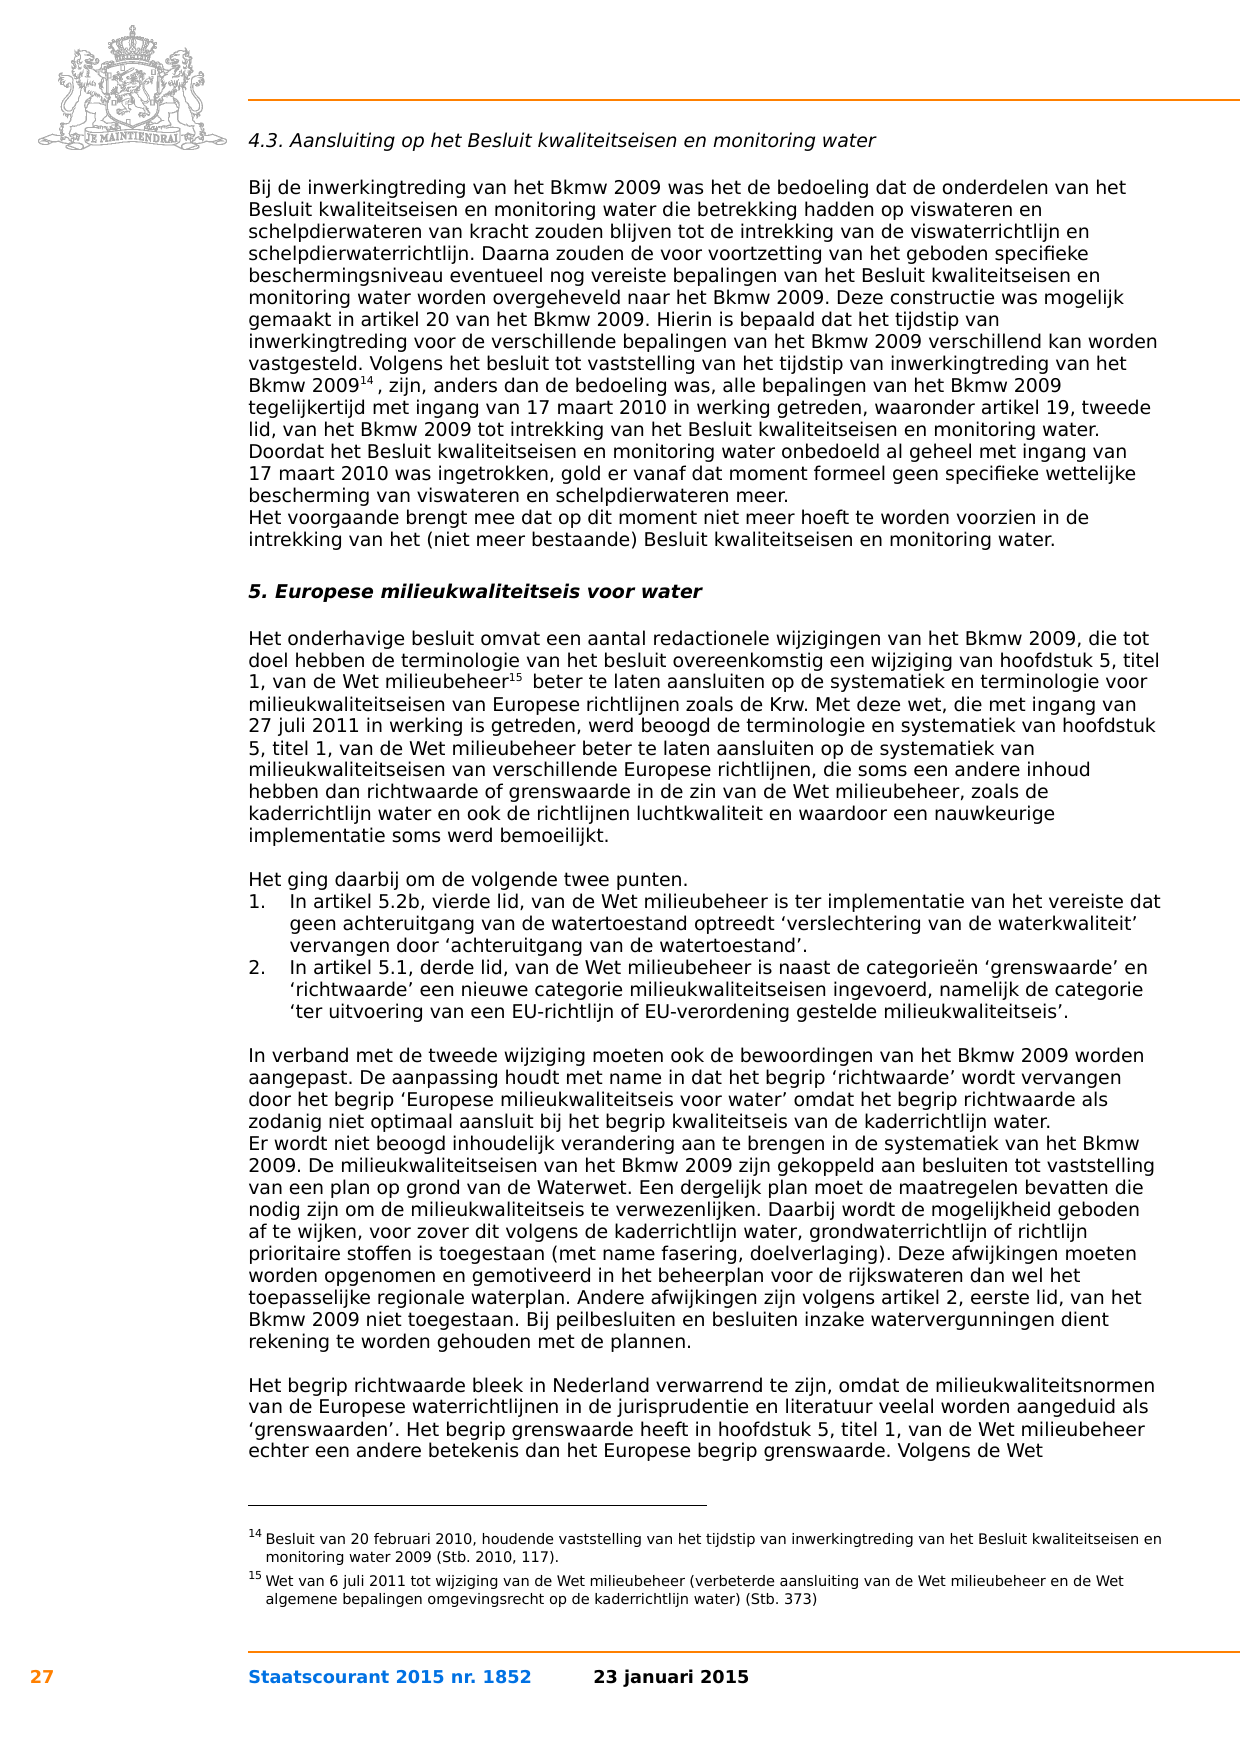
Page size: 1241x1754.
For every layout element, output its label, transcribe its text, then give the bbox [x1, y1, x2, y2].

subtitle 4.3. Aansluiting op het Besluit kwaliteitseisen en monitoring water [248, 130, 1163, 152]
picture [38, 25, 227, 150]
text Wet van 6 juli 2011 tot wijziging van de Wet milieubeheer (verbeterde aansluiting van de Wet milieubeheer en de Wet algemene bepalingen omgevingsrecht op de kaderrichtlijn water) (Stb. 373) [248, 1569, 1163, 1608]
text 2. In artikel 5.1, derde lid, van de Wet milieubeheer is naast de categorieën ‘grenswaarde’ en ‘richtwaarde’ een nieuwe categorie milieukwaliteitseisen ingevoerd, namelijk de categorie ‘ter uitvoering van een EU-richtlijn of EU-verordening gestelde milieukwaliteitseis’. [248, 957, 1163, 1023]
subtitle 5. Europese milieukwaliteitseis voor water [248, 581, 1163, 602]
text Het onderhavige besluit omvat een aantal redactionele wijzigingen van het Bkmw 2009, die tot doel hebben de terminologie van het besluit overeenkomstig een wijziging van hoofdstuk 5, titel 1, van de Wet milieubeheer beter te laten aansluiten op de systematiek en terminologie voor milieukwaliteitseisen van Europese richtlijnen zoals de Krw. Met deze wet, die met ingang van 27 juli 2011 in werking is getreden, werd beoogd de terminologie en systematiek van hoofdstuk 5, titel 1, van de Wet milieubeheer beter te laten aansluiten op de systematiek van milieukwaliteitseisen van verschillende Europese richtlijnen, die soms een andere inhoud hebben dan richtwaarde of grenswaarde in de zin van de Wet milieubeheer, zoals de kaderrichtlijn water en ook de richtlijnen luchtkwaliteit en waardoor een nauwkeurige implementatie soms werd bemoeilijkt. [248, 627, 1163, 847]
text 1. In artikel 5.2b, vierde lid, van de Wet milieubeheer is ter implementatie van het vereiste dat geen achteruitgang van de watertoestand optreedt ‘verslechtering van de waterkwaliteit’ vervangen door ‘achteruitgang van de watertoestand’. [248, 891, 1163, 957]
text Het begrip richtwaarde bleek in Nederland verwarrend te zijn, omdat de milieukwaliteitsnormen van de Europese waterrichtlijnen in de jurisprudentie en literatuur veelal worden aangeduid als ‘grenswaarden’. Het begrip grenswaarde heeft in hoofdstuk 5, titel 1, van de Wet milieubeheer echter een andere betekenis dan het Europese begrip grenswaarde. Volgens de Wet [248, 1374, 1163, 1462]
text Besluit van 20 februari 2010, houdende vaststelling van het tijdstip van inwerkingtreding van het Besluit kwaliteitseisen en monitoring water 2009 (Stb. 2010, 117). [248, 1527, 1163, 1566]
text In verband met de tweede wijziging moeten ook de bewoordingen van het Bkmw 2009 worden aangepast. De aanpassing houdt met name in dat het begrip ‘richtwaarde’ wordt vervangen door het begrip ‘Europese milieukwaliteitseis voor water’ omdat het begrip richtwaarde als zodanig niet optimaal aansluit bij het begrip kwaliteitseis van de kaderrichtlijn water. [248, 1045, 1163, 1133]
text Het ging daarbij om de volgende twee punten. [248, 869, 1163, 891]
text Het voorgaande brengt mee dat op dit moment niet meer hoeft te worden voorzien in de intrekking van het (niet meer bestaande) Besluit kwaliteitseisen en monitoring water. [248, 507, 1163, 551]
text Bij de inwerkingtreding van het Bkmw 2009 was het de bedoeling dat de onderdelen van het Besluit kwaliteitseisen en monitoring water die betrekking hadden op viswateren en schelpdierwateren van kracht zouden blijven tot de intrekking van de viswaterrichtlijn en schelpdierwaterrichtlijn. Daarna zouden de voor voortzetting van het geboden specifieke beschermingsniveau eventueel nog vereiste bepalingen van het Besluit kwaliteitseisen en monitoring water worden overgeheveld naar het Bkmw 2009. Deze constructie was mogelijk gemaakt in artikel 20 van het Bkmw 2009. Hierin is bepaald dat het tijdstip van inwerkingtreding voor de verschillende bepalingen van het Bkmw 2009 verschillend kan worden vastgesteld. Volgens het besluit tot vaststelling van het tijdstip van inwerkingtreding van het Bkmw 2009, zijn, anders dan de bedoeling was, alle bepalingen van het Bkmw 2009 tegelijkertijd met ingang van 17 maart 2010 in werking getreden, waaronder artikel 19, tweede lid, van het Bkmw 2009 tot intrekking van het Besluit kwaliteitseisen en monitoring water. Doordat het Besluit kwaliteitseisen en monitoring water onbedoeld al geheel met ingang van 17 maart 2010 was ingetrokken, gold er vanaf dat moment formeel geen specifieke wettelijke bescherming van viswateren en schelpdierwateren meer. [248, 177, 1163, 507]
text Er wordt niet beoogd inhoudelijk verandering aan te brengen in de systematiek van het Bkmw 2009. De milieukwaliteitseisen van het Bkmw 2009 zijn gekoppeld aan besluiten tot vaststelling van een plan op grond van de Waterwet. Een dergelijk plan moet de maatregelen bevatten die nodig zijn om de milieukwaliteitseis te verwezenlijken. Daarbij wordt de mogelijkheid geboden af te wijken, voor zover dit volgens de kaderrichtlijn water, grondwaterrichtlijn of richtlijn prioritaire stoffen is toegestaan (met name fasering, doelverlaging). Deze afwijkingen moeten worden opgenomen en gemotiveerd in het beheerplan voor de rijkswateren dan wel het toepasselijke regionale waterplan. Andere afwijkingen zijn volgens artikel 2, eerste lid, van het Bkmw 2009 niet toegestaan. Bij peilbesluiten en besluiten inzake watervergunningen dient rekening te worden gehouden met de plannen. [248, 1133, 1163, 1353]
